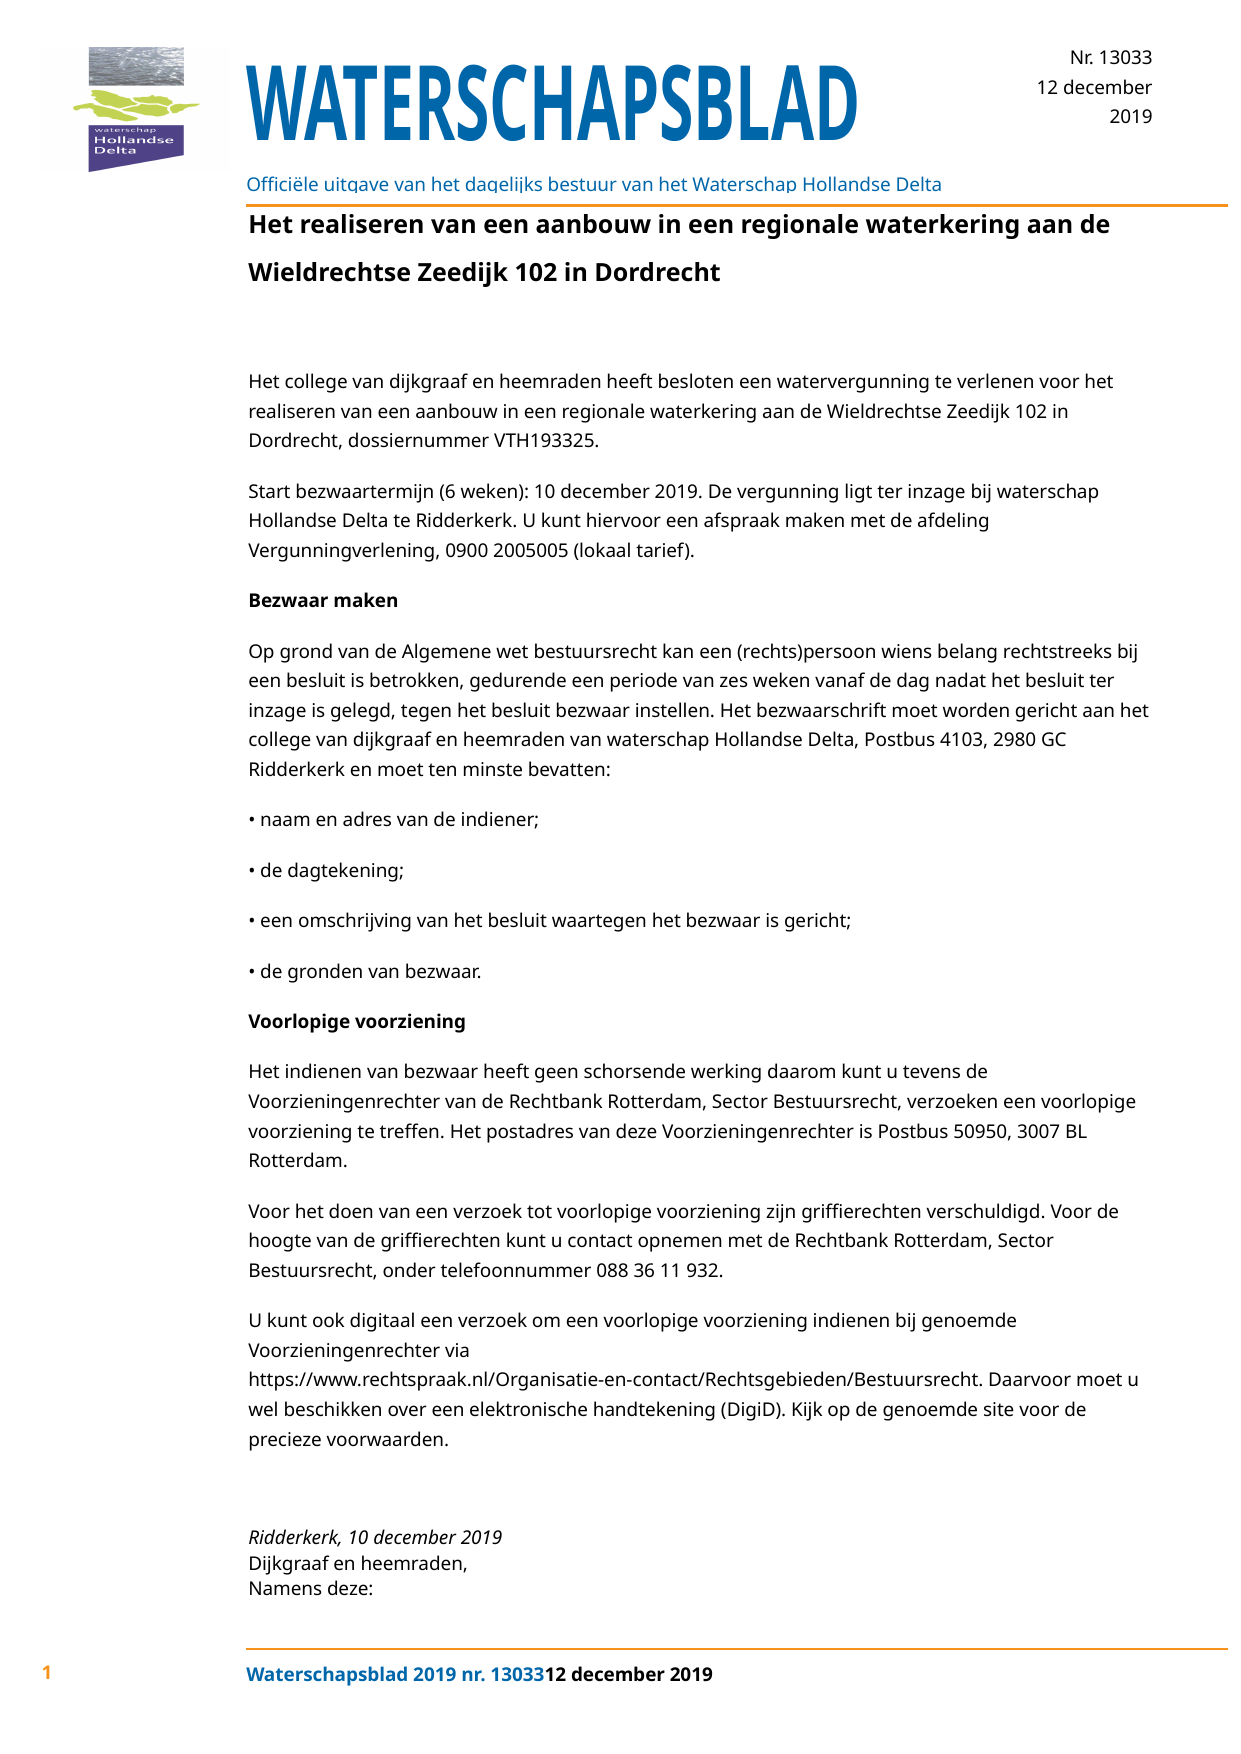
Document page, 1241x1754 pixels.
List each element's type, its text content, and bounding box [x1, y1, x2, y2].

text • naam en adres van de indiener; [248, 807, 1152, 832]
text • de dagtekening; [248, 857, 1152, 883]
text • de gronden van bezwaar. [248, 958, 1152, 984]
text Op grond van de Algemene wet bestuursrecht kan een (rechts)persoon wiens belang rechtstreeks bij een besluit is betrokken, gedurende een periode van zes weken vanaf de dag nadat het besluit ter inzage is gelegd, tegen het besluit bezwaar instellen. Het bezwaarschrift moet worden gericht aan het college van dijkgraaf en heemraden van waterschap Hollandse Delta, Postbus 4103, 2980 GC Ridderkerk en moet ten minste bevatten: [248, 638, 1152, 782]
picture [41, 47, 231, 172]
text U kunt ook digitaal een verzoek om een voorlopige voorziening indienen bij genoemde Voorzieningenrechter via https://www.rechtspraak.nl/Organisatie-en-contact/Rechtsgebieden/Bestuursrecht. Daarvoor moet u wel beschikken over een elektronische handtekening (DigiD). Kijk op de genoemde site voor de precieze voorwaarden. [248, 1307, 1152, 1452]
text Het realiseren van een aanbouw in een regionale waterkering aan de Wieldrechtse Zeedijk 102 in Dordrecht [248, 207, 1152, 288]
text • een omschrijving van het besluit waartegen het bezwaar is gericht; [248, 907, 1152, 933]
text Dijkgraaf en heemraden, [248, 1550, 1152, 1576]
text Bezwaar maken [248, 587, 1152, 613]
text Het indienen van bezwaar heeft geen schorsende werking daarom kunt u tevens de Voorzieningenrechter van de Rechtbank Rotterdam, Sector Bestuursrecht, verzoeken een voorlopige voorziening te treffen. Het postadres van deze Voorzieningenrechter is Postbus 50950, 3007 BL Rotterdam. [248, 1059, 1152, 1173]
text Voorlopige voorziening [248, 1008, 1152, 1034]
text Namens deze: [248, 1576, 1152, 1601]
text Het college van dijkgraaf en heemraden heeft besloten een watervergunning te verlenen voor het realiseren van een aanbouw in een regionale waterkering aan de Wieldrechtse Zeedijk 102 in Dordrecht, dossiernummer VTH193325. [248, 368, 1152, 453]
text Voor het doen van een verzoek tot voorlopige voorziening zijn griffierechten verschuldigd. Voor de hoogte van de griffierechten kunt u contact opnemen met de Rechtbank Rotterdam, Sector Bestuursrecht, onder telefoonnummer 088 36 11 932. [248, 1198, 1152, 1283]
text Start bezwaartermijn (6 weken): 10 december 2019. De vergunning ligt ter inzage bij waterschap Hollandse Delta te Ridderkerk. U kunt hiervoor een afspraak maken met de afdeling Vergunningverlening, 0900 2005005 (lokaal tarief). [248, 478, 1152, 563]
text Ridderkerk, 10 december 2019 [248, 1524, 1152, 1550]
